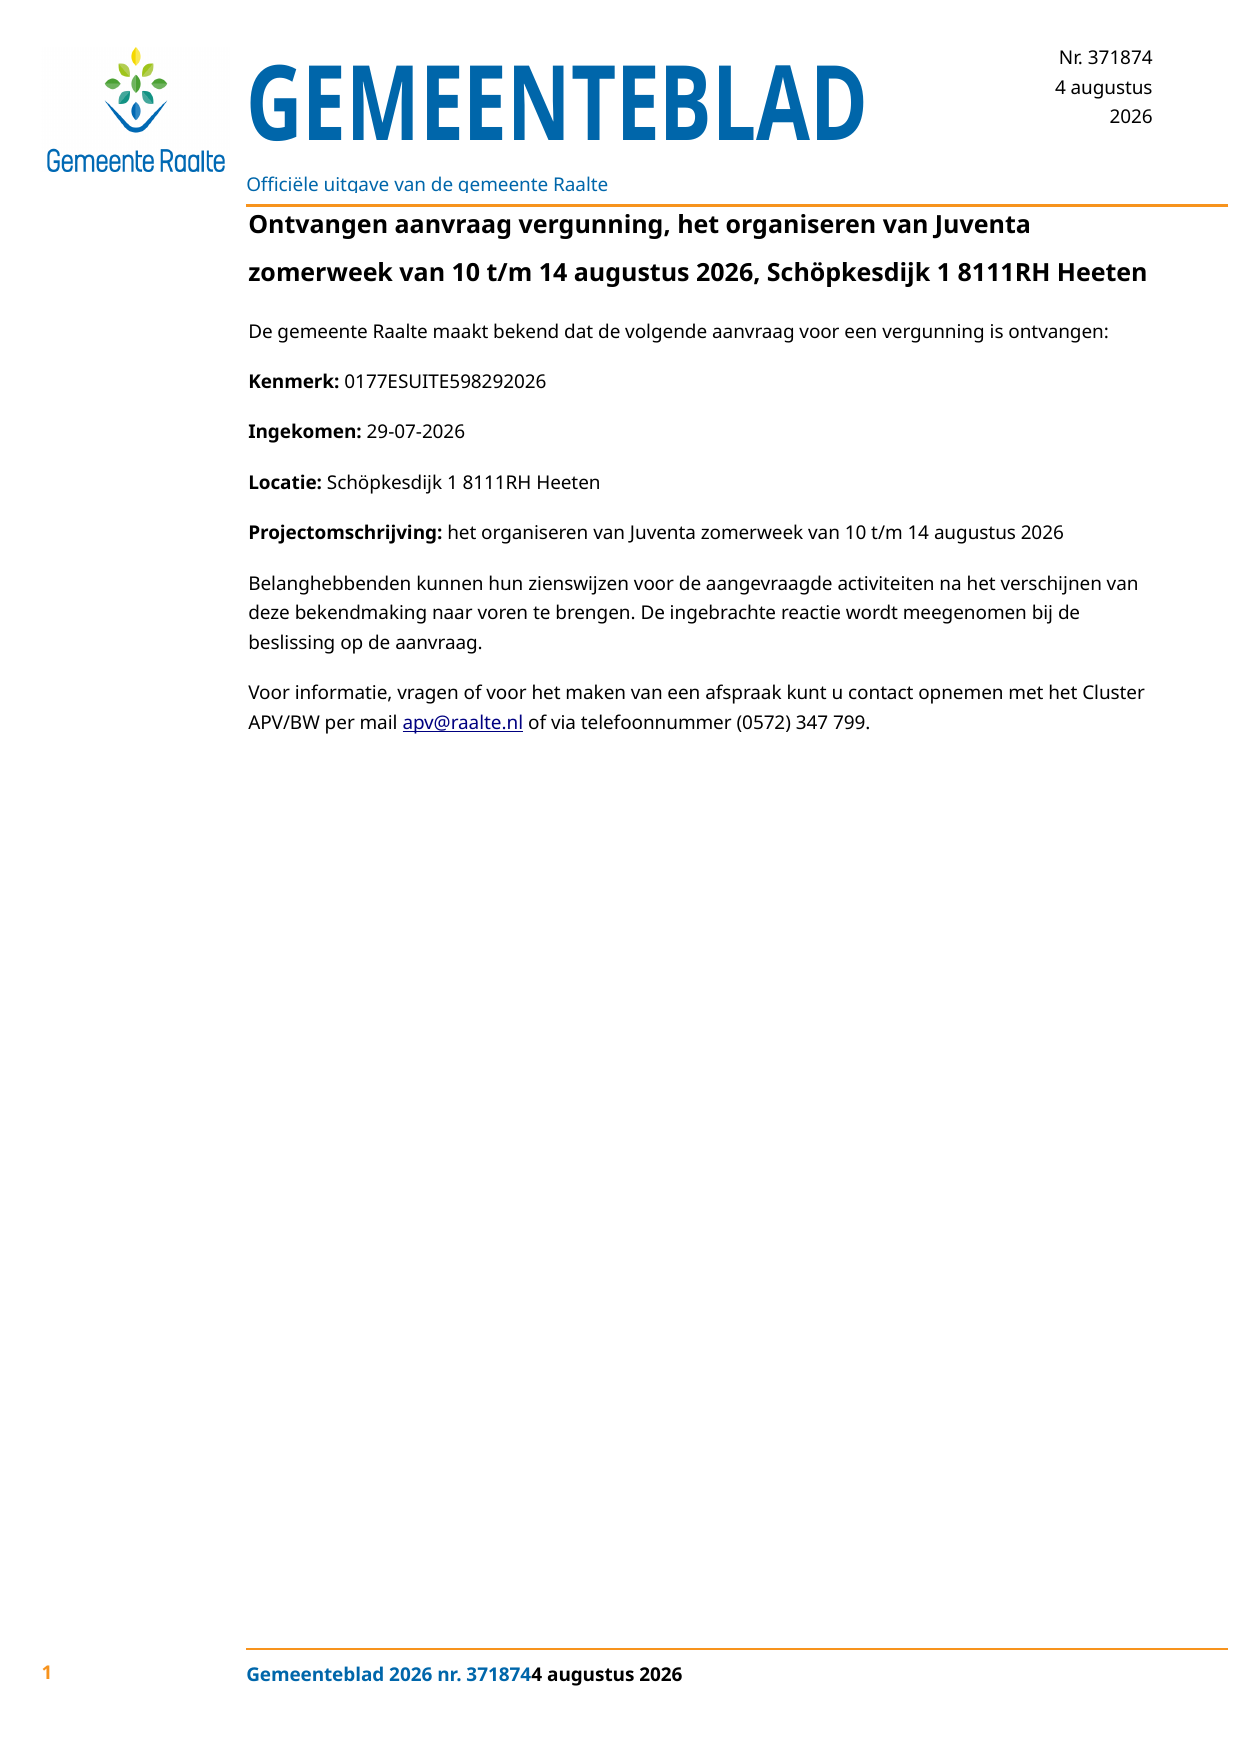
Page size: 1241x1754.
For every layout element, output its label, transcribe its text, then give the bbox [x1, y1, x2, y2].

text Locatie: Schöpkesdijk 1 8111RH Heeten [248, 469, 1152, 495]
text Belanghebbenden kunnen hun zienswijzen voor de aangevraagde activiteiten na het verschijnen van deze bekendmaking naar voren te brengen. De ingebrachte reactie wordt meegenomen bij de beslissing op de aanvraag. [248, 570, 1152, 655]
text Ontvangen aanvraag vergunning, het organiseren van Juventa zomerweek van 10 t/m 14 augustus 2026, Schöpkesdijk 1 8111RH Heeten [248, 207, 1152, 288]
text De gemeente Raalte maakt bekend dat de volgende aanvraag voor een vergunning is ontvangen: [248, 318, 1152, 344]
picture [41, 47, 231, 172]
text Ingekomen: 29-07-2026 [248, 419, 1152, 444]
text Voor informatie, vragen of voor het maken van een afspraak kunt u contact opnemen met het Cluster APV/BW per mail apv@raalte.nl of via telefoonnummer (0572) 347 799. [248, 679, 1152, 735]
text Projectomschrijving: het organiseren van Juventa zomerweek van 10 t/m 14 augustus 2026 [248, 519, 1152, 545]
text Kenmerk: 0177ESUITE598292026 [248, 368, 1152, 394]
